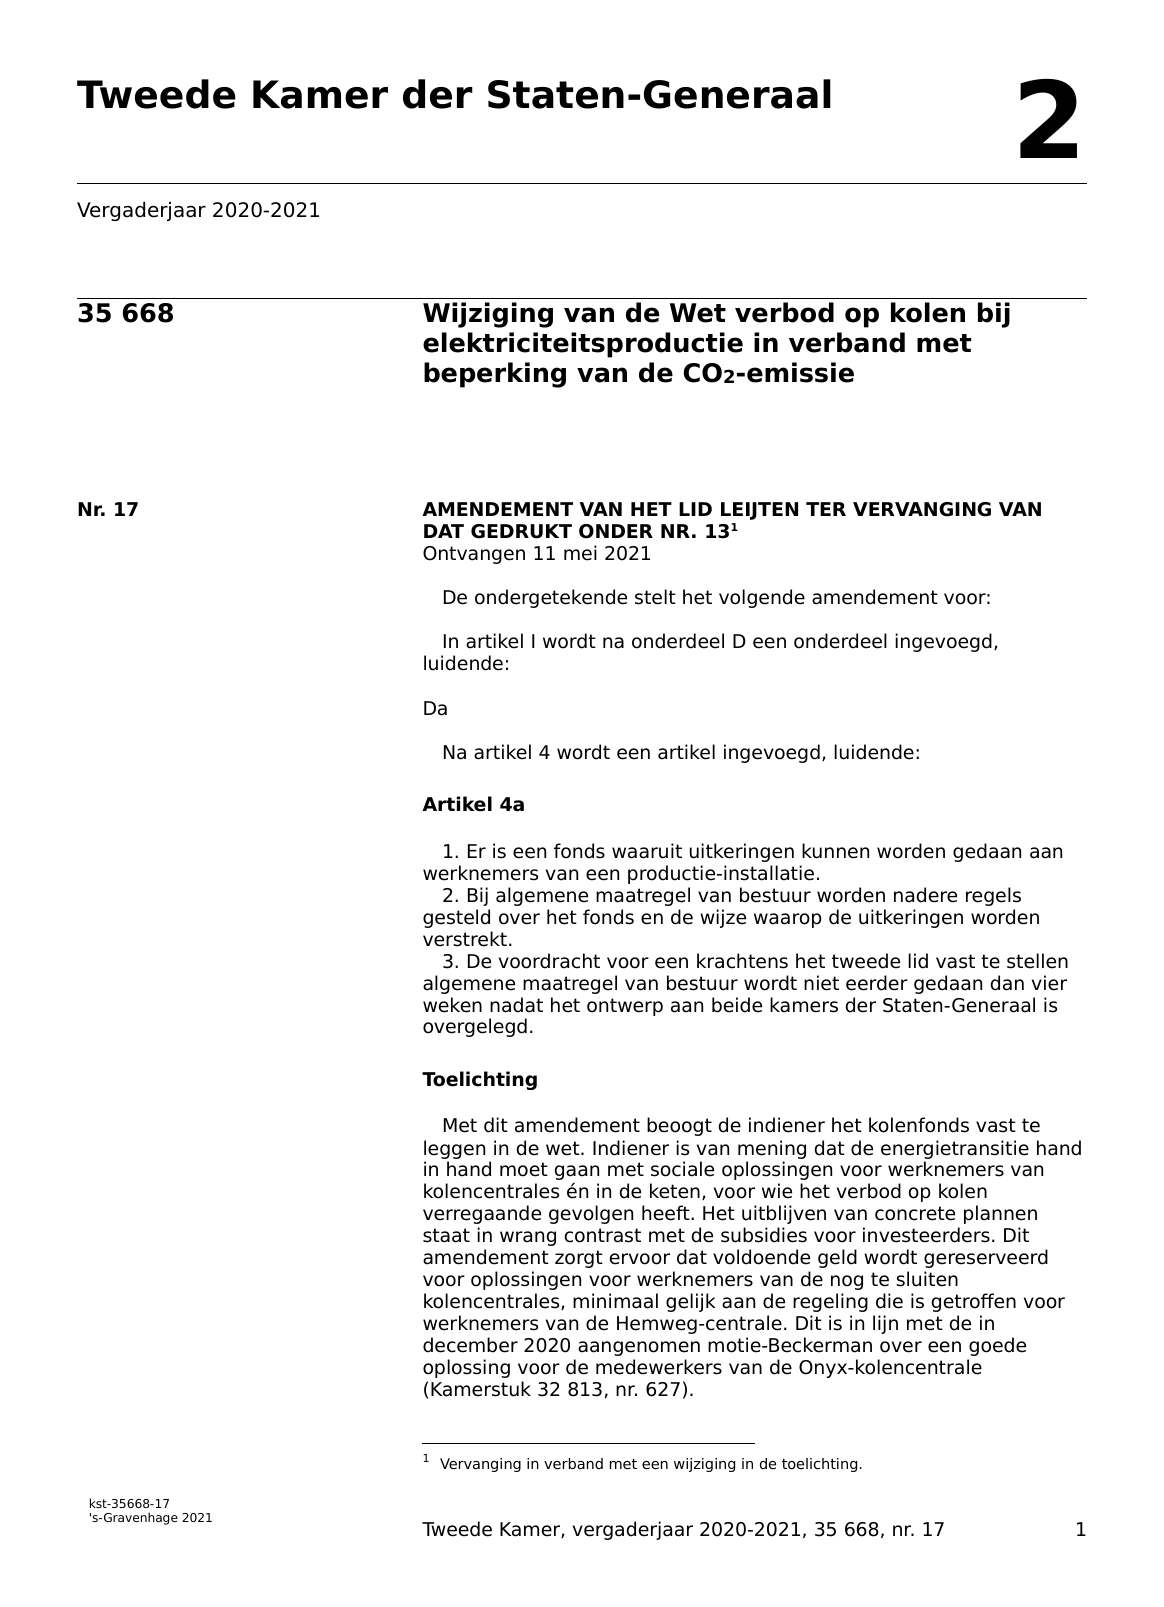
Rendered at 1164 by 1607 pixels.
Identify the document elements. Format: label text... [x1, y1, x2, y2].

subtitle Nr. 17 AMENDEMENT VAN HET LID LEIJTEN TER VERVANGING VAN DAT GEDRUKT ONDER NR. 13 [77, 499, 1087, 543]
text kst-35668-17 [88, 1497, 323, 1511]
text Vervanging in verband met een wijziging in de toelichting. [422, 1452, 1087, 1474]
text Na artikel 4 wordt een artikel ingevoegd, luidende: [422, 742, 1087, 764]
table_header 2 [886, 59, 1087, 183]
text Da [422, 697, 1087, 719]
text 3. De voordracht voor een krachtens het tweede lid vast te stellen algemene maatregel van bestuur wordt niet eerder gedaan dan vier weken nadat het ontwerp aan beide kamers der Staten-Generaal is overgelegd. [422, 951, 1087, 1038]
subtitle 35 668 Wijziging van de Wet verbod op kolen bij elektriciteitsproductie in verband met beperking van de CO2-emissie [77, 299, 1087, 388]
text De ondergetekende stelt het volgende amendement voor: [422, 587, 1087, 609]
subtitle Toelichting [422, 1068, 1087, 1090]
text 2. Bij algemene maatregel van bestuur worden nadere regels gesteld over het fonds en de wijze waarop de uitkeringen worden verstrekt. [422, 884, 1087, 951]
text Ontvangen 11 mei 2021 [422, 543, 1087, 565]
text Met dit amendement beoogt de indiener het kolenfonds vast te leggen in de wet. Indiener is van mening dat de energietransitie hand in hand moet gaan met sociale oplossingen voor werknemers van kolencentrales én in de keten, voor wie het verbod op kolen verregaande gevolgen heeft. Het uitblijven van concrete plannen staat in wrang contrast met de subsidies voor investeerders. Dit amendement zorgt ervoor dat voldoende geld wordt gereserveerd voor oplossingen voor werknemers van de nog te sluiten kolencentrales, minimaal gelijk aan de regeling die is getroffen voor werknemers van de Hemweg-centrale. Dit is in lijn met de in december 2020 aangenomen motie-Beckerman over een goede oplossing voor de medewerkers van de Onyx-kolencentrale (Kamerstuk 32 813, nr. 627). [422, 1115, 1087, 1401]
table_cell Vergaderjaar 2020-2021 [77, 184, 1087, 298]
table_header Tweede Kamer der Staten-Generaal [77, 59, 886, 183]
subtitle Artikel 4a [422, 794, 1087, 816]
text 1. Er is een fonds waaruit uitkeringen kunnen worden gedaan aan werknemers van een productie-installatie. [422, 841, 1087, 884]
text In artikel I wordt na onderdeel D een onderdeel ingevoegd, luidende: [422, 631, 1087, 675]
text 's-Gravenhage 2021 [88, 1511, 323, 1525]
